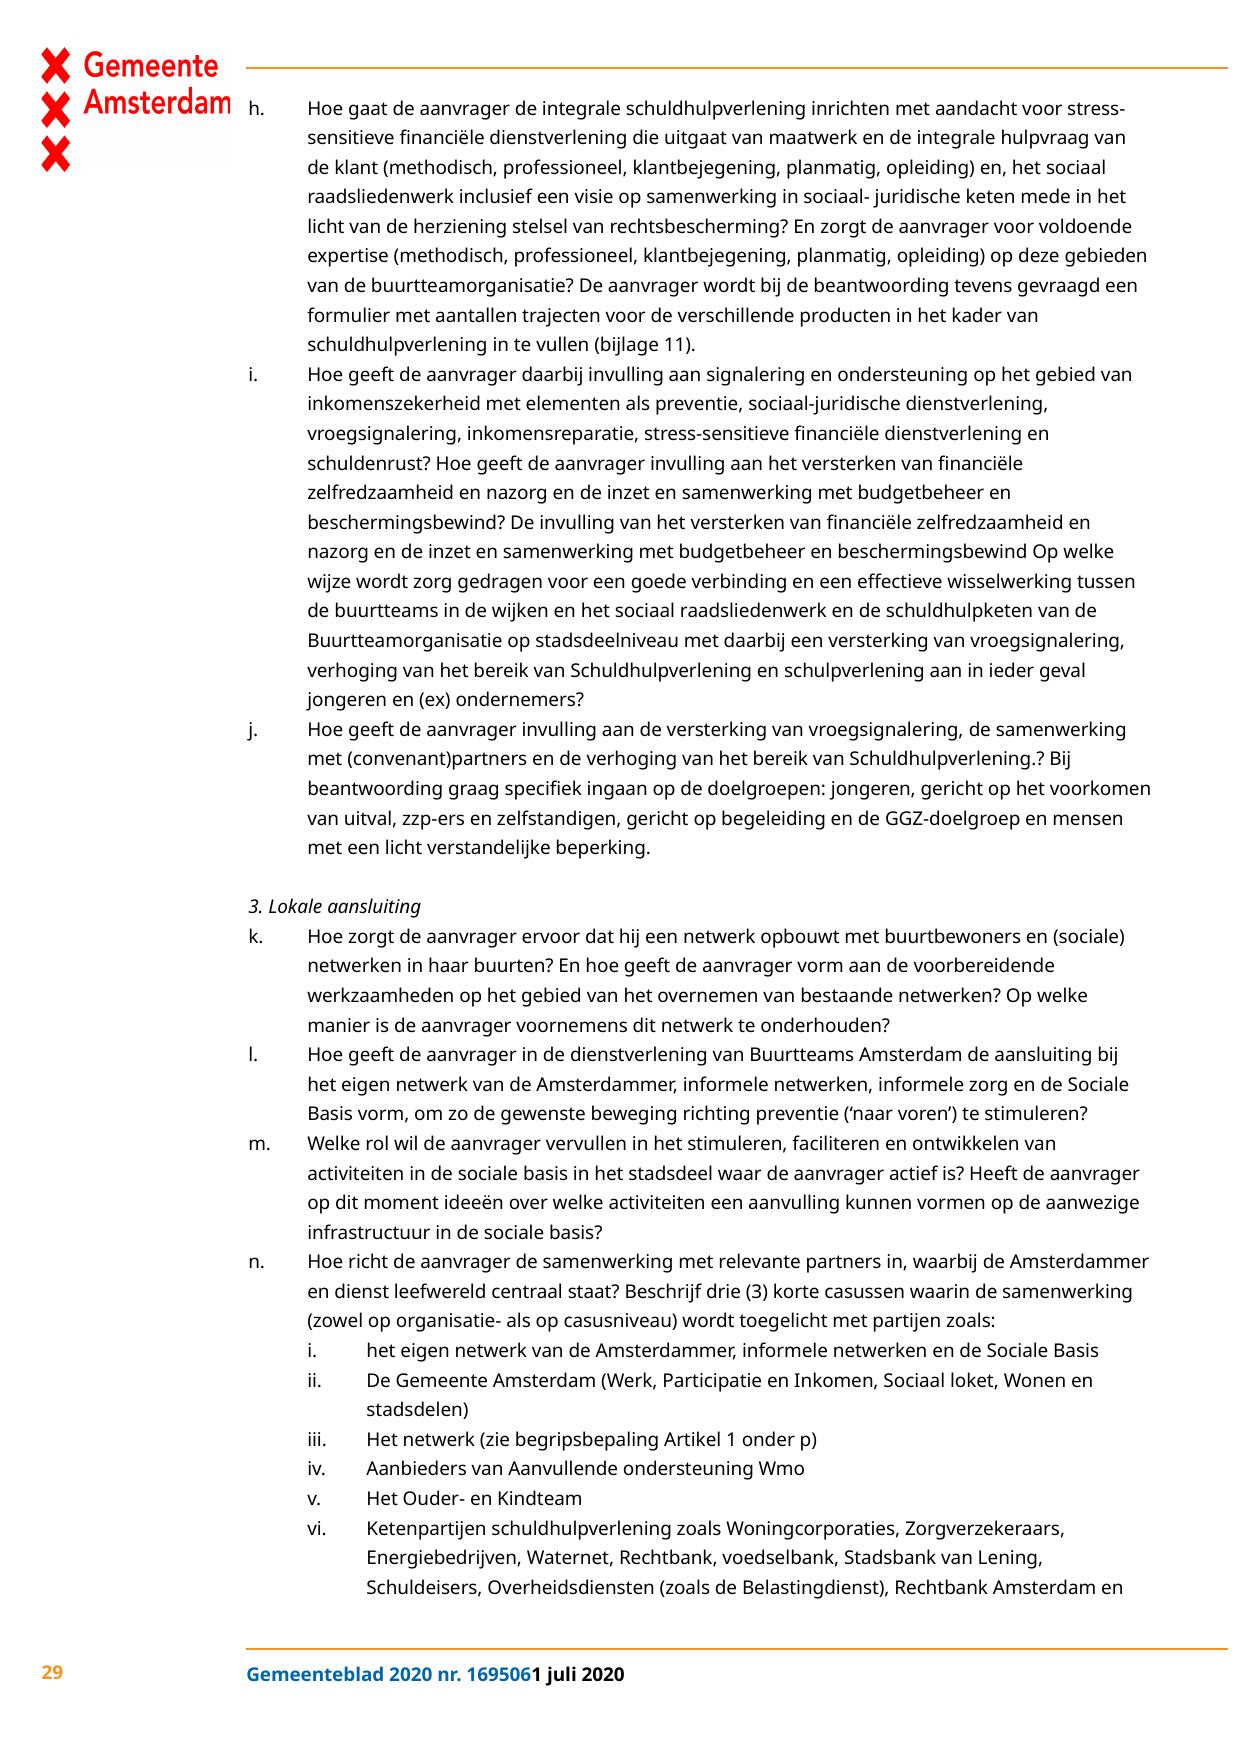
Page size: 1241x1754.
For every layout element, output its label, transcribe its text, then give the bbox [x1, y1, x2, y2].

list Het Ouder- en Kindteam [307, 1485, 1152, 1511]
list Hoe geeft de aanvrager daarbij invulling aan signalering en ondersteuning op het gebied van inkomenszekerheid met elementen als preventie, sociaal-juridische dienstverlening, vroegsignalering, inkomensreparatie, stress-sensitieve financiële dienstverlening en schuldenrust? Hoe geeft de aanvrager invulling aan het versterken van financiële zelfredzaamheid en nazorg en de inzet en samenwerking met budgetbeheer en beschermingsbewind? De invulling van het versterken van financiële zelfredzaamheid en nazorg en de inzet en samenwerking met budgetbeheer en beschermingsbewind Op welke wijze wordt zorg gedragen voor een goede verbinding en een effectieve wisselwerking tussen de buurtteams in de wijken en het sociaal raadsliedenwerk en de schuldhulpketen van de Buurtteamorganisatie op stadsdeelniveau met daarbij een versterking van vroegsignalering, verhoging van het bereik van Schuldhulpverlening en schulpverlening aan in ieder geval jongeren en (ex) ondernemers? [248, 361, 1152, 712]
picture [41, 47, 231, 172]
list Hoe geeft de aanvrager invulling aan de versterking van vroegsignalering, de samenwerking met (convenant)partners en de verhoging van het bereik van Schuldhulpverlening.? Bij beantwoording graag specifiek ingaan op de doelgroepen: jongeren, gericht op het voorkomen van uitval, zzp-ers en zelfstandigen, gericht op begeleiding en de GGZ-doelgroep en mensen met een licht verstandelijke beperking. [248, 716, 1152, 860]
list Ketenpartijen schuldhulpverlening zoals Woningcorporaties, Zorgverzekeraars, Energiebedrijven, Waternet, Rechtbank, voedselbank, Stadsbank van Lening, Schuldeisers, Overheidsdiensten (zoals de Belastingdienst), Rechtbank Amsterdam en [307, 1515, 1152, 1600]
list Hoe richt de aanvrager de samenwerking met relevante partners in, waarbij de Amsterdammer en dienst leefwereld centraal staat? Beschrijf drie (3) korte casussen waarin de samenwerking (zowel op organisatie- als op casusniveau) wordt toegelicht met partijen zoals: [248, 1248, 1152, 1333]
text 3. Lokale aansluiting [248, 893, 1152, 919]
list Welke rol wil de aanvrager vervullen in het stimuleren, faciliteren en ontwikkelen van activiteiten in de sociale basis in het stadsdeel waar de aanvrager actief is? Heeft de aanvrager op dit moment ideeën over welke activiteiten een aanvulling kunnen vormen op de aanwezige infrastructuur in de sociale basis? [248, 1130, 1152, 1245]
list Aanbieders van Aanvullende ondersteuning Wmo [307, 1456, 1152, 1481]
list Hoe zorgt de aanvrager ervoor dat hij een netwerk opbouwt met buurtbewoners en (sociale) netwerken in haar buurten? En hoe geeft de aanvrager vorm aan de voorbereidende werkzaamheden op het gebied van het overnemen van bestaande netwerken? Op welke manier is de aanvrager voornemens dit netwerk te onderhouden? [248, 923, 1152, 1038]
list Het netwerk (zie begripsbepaling Artikel 1 onder p) [307, 1426, 1152, 1452]
list De Gemeente Amsterdam (Werk, Participatie en Inkomen, Sociaal loket, Wonen en stadsdelen) [307, 1367, 1152, 1422]
list Hoe geeft de aanvrager in de dienstverlening van Buurtteams Amsterdam de aansluiting bij het eigen netwerk van de Amsterdammer, informele netwerken, informele zorg en de Sociale Basis vorm, om zo de gewenste beweging richting preventie (‘naar voren’) te stimuleren? [248, 1041, 1152, 1126]
list Hoe gaat de aanvrager de integrale schuldhulpverlening inrichten met aandacht voor stress-sensitieve financiële dienstverlening die uitgaat van maatwerk en de integrale hulpvraag van de klant (methodisch, professioneel, klantbejegening, planmatig, opleiding) en, het sociaal raadsliedenwerk inclusief een visie op samenwerking in sociaal- juridische keten mede in het licht van de herziening stelsel van rechtsbescherming? En zorgt de aanvrager voor voldoende expertise (methodisch, professioneel, klantbejegening, planmatig, opleiding) op deze gebieden van de buurtteamorganisatie? De aanvrager wordt bij de beantwoording tevens gevraagd een formulier met aantallen trajecten voor de verschillende producten in het kader van schuldhulpverlening in te vullen (bijlage 11). [248, 95, 1152, 357]
list het eigen netwerk van de Amsterdammer, informele netwerken en de Sociale Basis [307, 1337, 1152, 1363]
